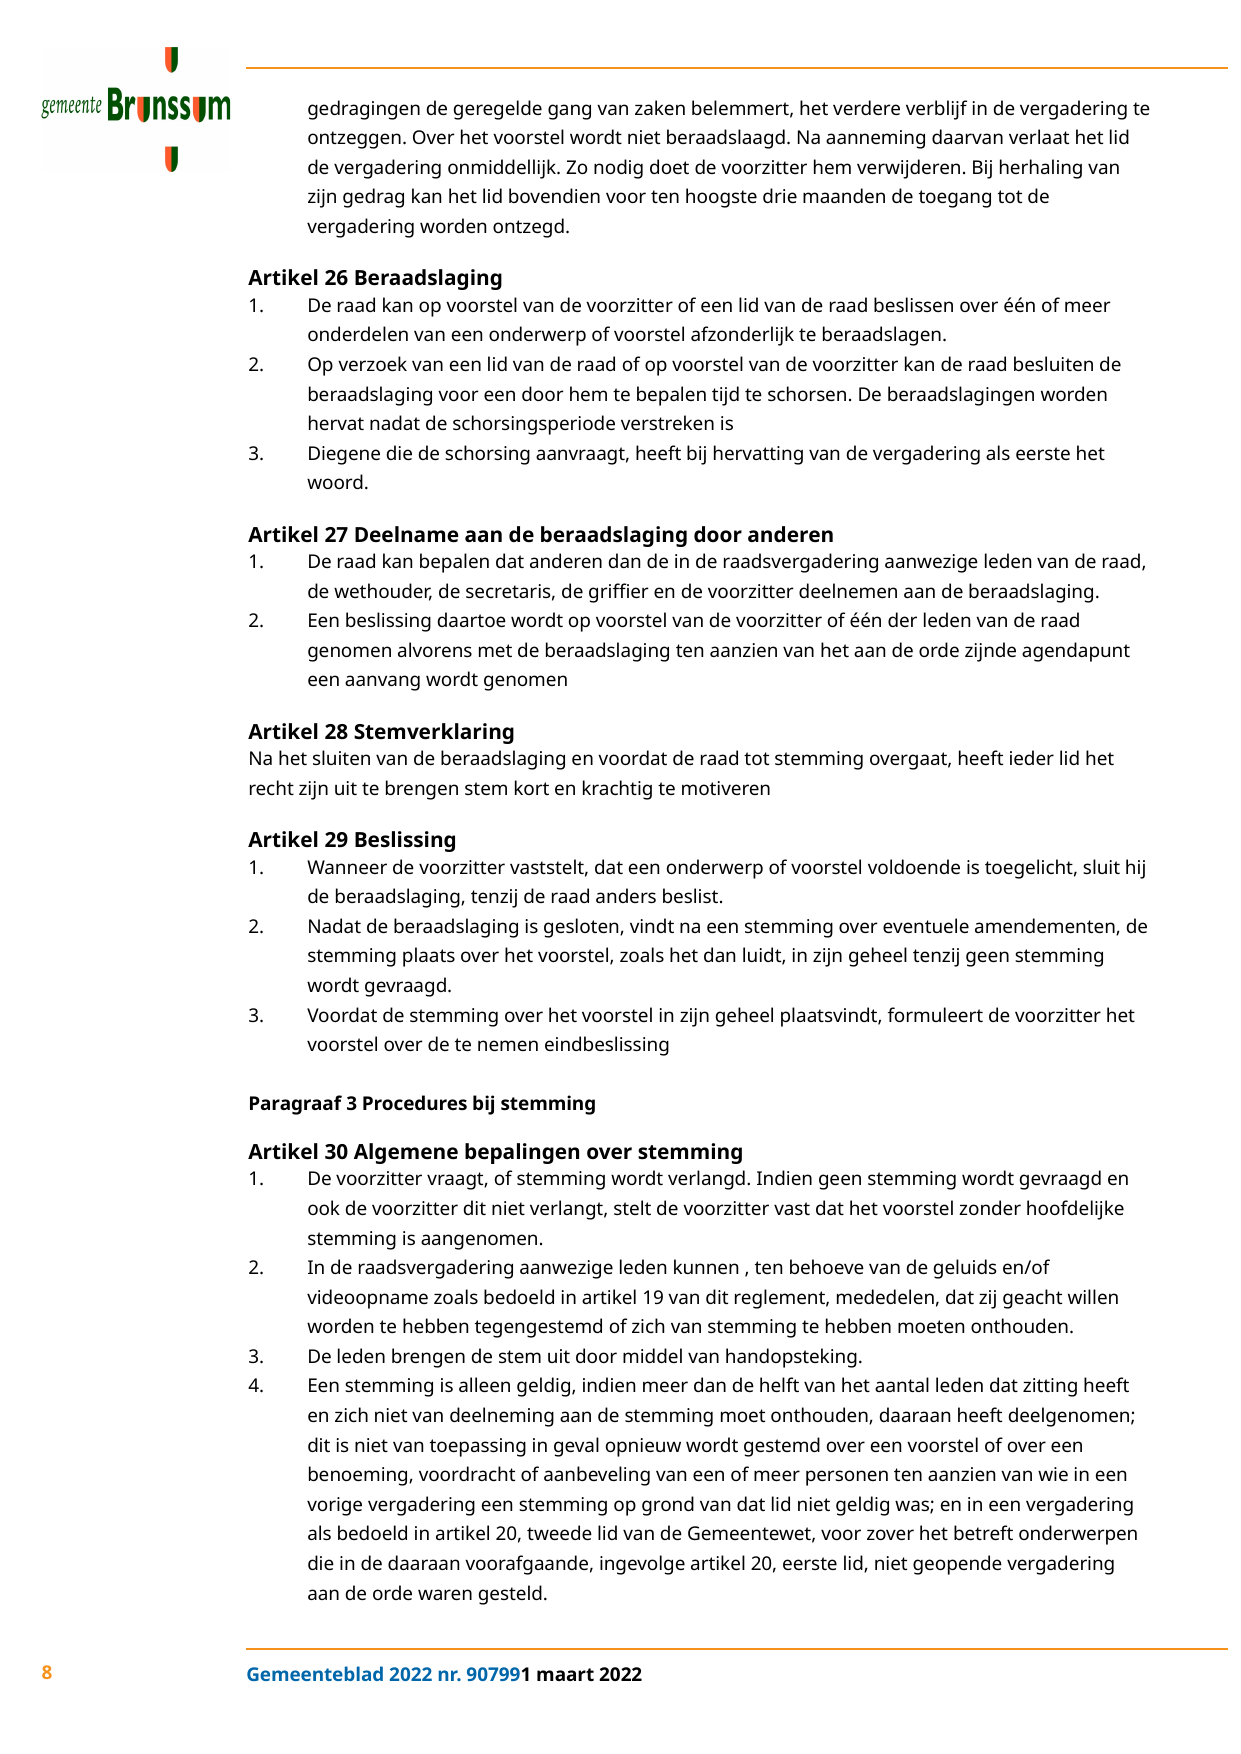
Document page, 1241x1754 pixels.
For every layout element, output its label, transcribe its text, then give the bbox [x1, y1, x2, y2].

list Nadat de beraadslaging is gesloten, vindt na een stemming over eventuele amendementen, de stemming plaats over het voorstel, zoals het dan luidt, in zijn geheel tenzij geen stemming wordt gevraagd. [248, 913, 1152, 998]
list De leden brengen de stem uit door middel van handopsteking. [248, 1343, 1152, 1369]
list Op verzoek van een lid van de raad of op voorstel van de voorzitter kan de raad besluiten de beraadslaging voor een door hem te bepalen tijd te schorsen. De beraadslagingen worden hervat nadat de schorsingsperiode verstreken is [248, 351, 1152, 436]
list Een stemming is alleen geldig, indien meer dan de helft van het aantal leden dat zitting heeft en zich niet van deelneming aan de stemming moet onthouden, daaraan heeft deelgenomen; dit is niet van toepassing in geval opnieuw wordt gestemd over een voorstel of over een benoeming, voordracht of aanbeveling van een of meer personen ten aanzien van wie in een vorige vergadering een stemming op grond van dat lid niet geldig was; en in een vergadering als bedoeld in artikel 20, tweede lid van de Gemeentewet, voor zover het betreft onderwerpen die in de daaraan voorafgaande, ingevolge artikel 20, eerste lid, niet geopende vergadering aan de orde waren gesteld. [248, 1373, 1152, 1606]
list Diegene die de schorsing aanvraagt, heeft bij hervatting van de vergadering als eerste het woord. [248, 440, 1152, 495]
text Artikel 27 Deelname aan de beraadslaging door anderen [248, 520, 1152, 548]
list gedragingen de geregelde gang van zaken belemmert, het verdere verblijf in de vergadering te ontzeggen. Over het voorstel wordt niet beraadslaagd. Na aanneming daarvan verlaat het lid de vergadering onmiddellijk. Zo nodig doet de voorzitter hem verwijderen. Bij herhaling van zijn gedrag kan het lid bovendien voor ten hoogste drie maanden de toegang tot de vergadering worden ontzegd. [248, 95, 1152, 239]
list Voordat de stemming over het voorstel in zijn geheel plaatsvindt, formuleert de voorzitter het voorstel over de te nemen eindbeslissing [248, 1002, 1152, 1057]
text Artikel 29 Beslissing [248, 826, 1152, 854]
picture [41, 47, 231, 172]
list Een beslissing daartoe wordt op voorstel van de voorzitter of één der leden van de raad genomen alvorens met de beraadslaging ten aanzien van het aan de orde zijnde agendapunt een aanvang wordt genomen [248, 607, 1152, 692]
list De voorzitter vraagt, of stemming wordt verlangd. Indien geen stemming wordt gevraagd en ook de voorzitter dit niet verlangt, stelt de voorzitter vast dat het voorstel zonder hoofdelijke stemming is aangenomen. [248, 1166, 1152, 1251]
text Na het sluiten van de beraadslaging en voordat de raad tot stemming overgaat, heeft ieder lid het recht zijn uit te brengen stem kort en krachtig te motiveren [248, 746, 1152, 801]
list De raad kan bepalen dat anderen dan de in de raadsvergadering aanwezige leden van de raad, de wethouder, de secretaris, de griffier en de voorzitter deelnemen aan de beraadslaging. [248, 548, 1152, 604]
list De raad kan op voorstel van de voorzitter of een lid van de raad beslissen over één of meer onderdelen van een onderwerp of voorstel afzonderlijk te beraadslagen. [248, 292, 1152, 347]
text Artikel 30 Algemene bepalingen over stemming [248, 1137, 1152, 1166]
list In de raadsvergadering aanwezige leden kunnen , ten behoeve van de geluids en/of videoopname zoals bedoeld in artikel 19 van dit reglement, mededelen, dat zij geacht willen worden te hebben tegengestemd of zich van stemming te hebben moeten onthouden. [248, 1254, 1152, 1339]
text Paragraaf 3 Procedures bij stemming [248, 1091, 1152, 1116]
text Artikel 26 Beraadslaging [248, 263, 1152, 292]
list Wanneer de voorzitter vaststelt, dat een onderwerp of voorstel voldoende is toegelicht, sluit hij de beraadslaging, tenzij de raad anders beslist. [248, 854, 1152, 909]
text Artikel 28 Stemverklaring [248, 717, 1152, 746]
